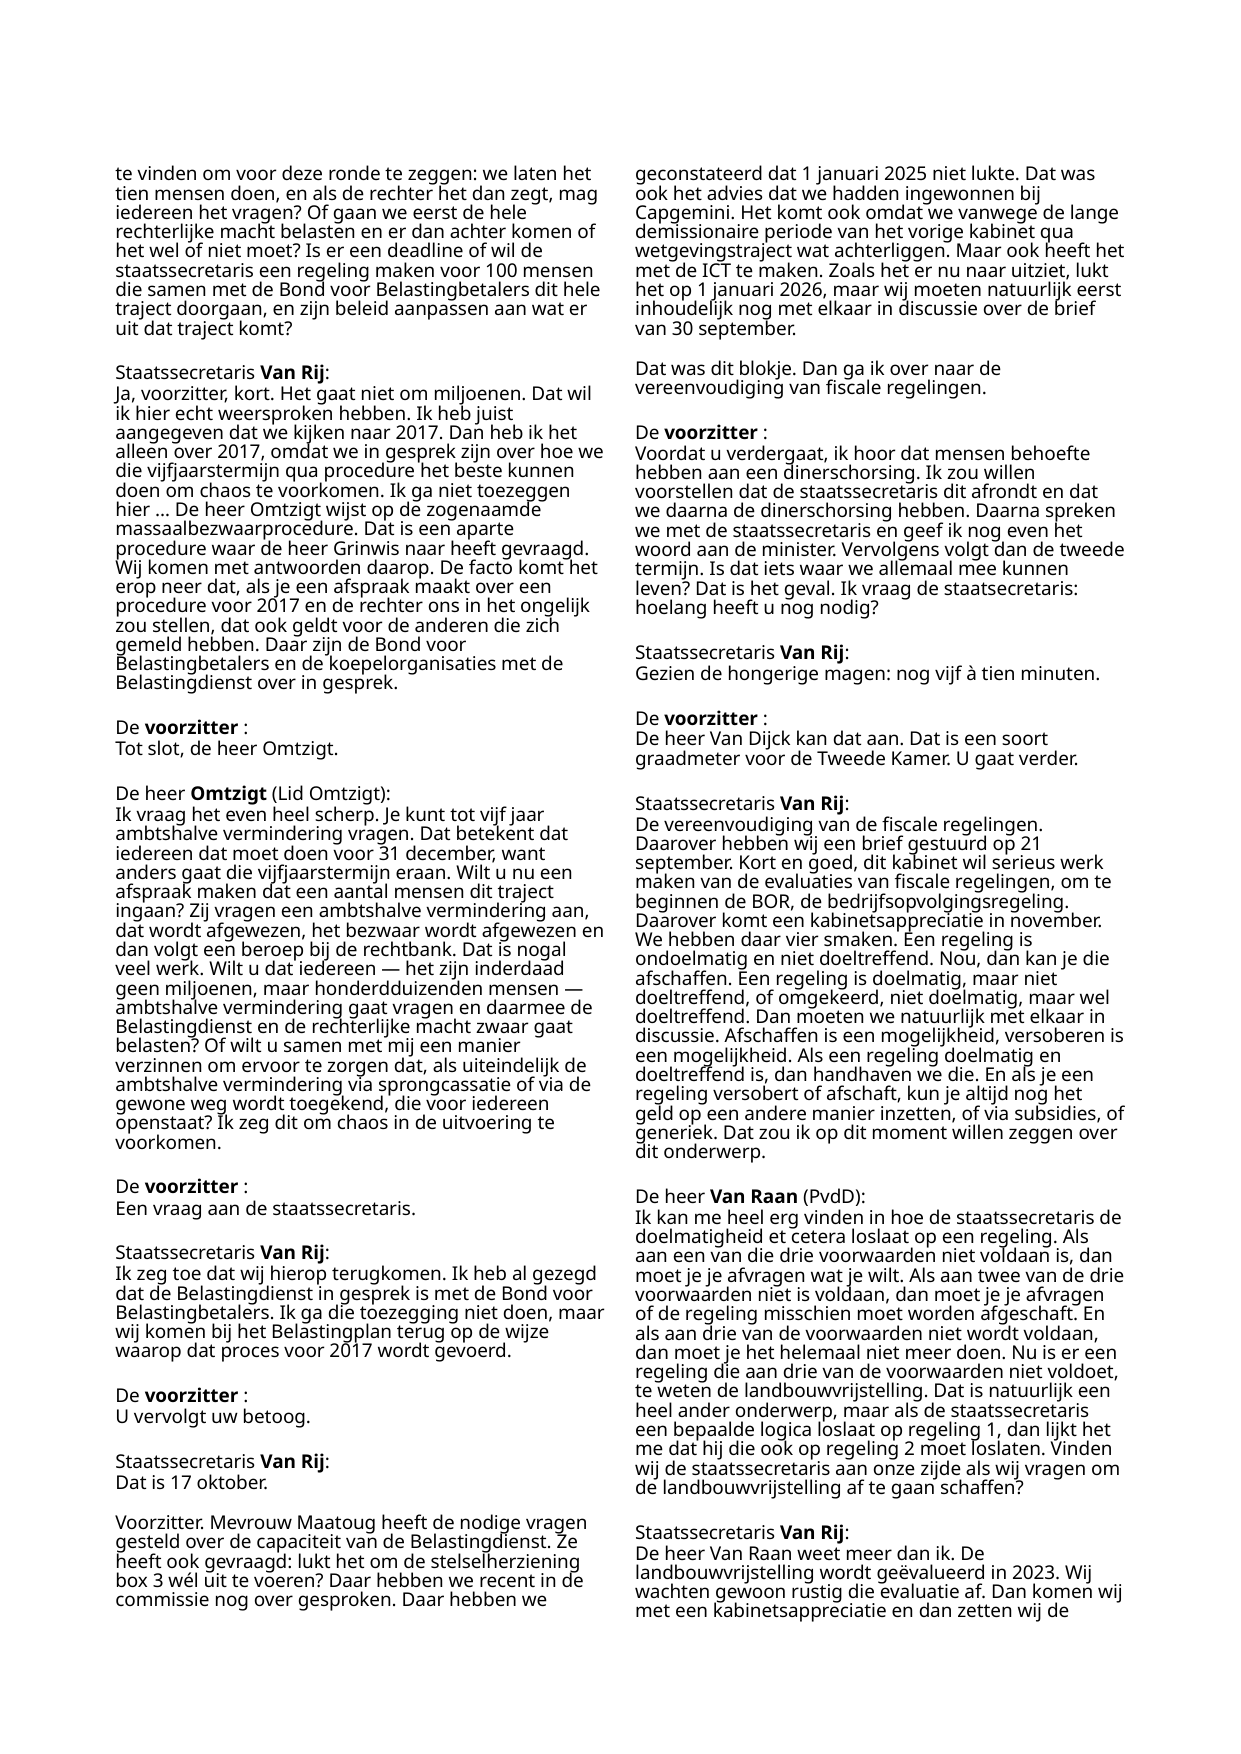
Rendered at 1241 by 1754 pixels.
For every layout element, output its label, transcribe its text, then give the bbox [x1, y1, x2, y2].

text De heer Van Raan weet meer dan ik. De landbouwvrijstelling wordt geëvalueerd in 2023. Wij wachten gewoon rustig die evaluatie af. Dan komen wij met een kabinetsappreciatie en dan zetten wij de [635, 1544, 1125, 1622]
text Ja, voorzitter, kort. Het gaat niet om miljoenen. Dat wil ik hier echt weersproken hebben. Ik heb juist aangegeven dat we kijken naar 2017. Dan heb ik het alleen over 2017, omdat we in gesprek zijn over hoe we die vijfjaarstermijn qua procedure het beste kunnen doen om chaos te voorkomen. Ik ga niet toezeggen hier … De heer Omtzigt wijst op de zogenaamde massaalbezwaarprocedure. Dat is een aparte procedure waar de heer Grinwis naar heeft gevraagd. Wij komen met antwoorden daarop. De facto komt het erop neer dat, als je een afspraak maakt over een procedure voor 2017 en de rechter ons in het ongelijk zou stellen, dat ook geldt voor de anderen die zich gemeld hebben. Daar zijn de Bond voor Belastingbetalers en de koepelorganisaties met de Belastingdienst over in gesprek. [115, 385, 605, 694]
text De vereenvoudiging van de fiscale regelingen. Daarover hebben wij een brief gestuurd op 21 september. Kort en goed, dit kabinet wil serieus werk maken van de evaluaties van fiscale regelingen, om te beginnen de BOR, de bedrijfsopvolgingsregeling. Daarover komt een kabinetsappreciatie in november. We hebben daar vier smaken. Een regeling is ondoelmatig en niet doeltreffend. Nou, dan kan je die afschaffen. Een regeling is doelmatig, maar niet doeltreffend, of omgekeerd, niet doelmatig, maar wel doeltreffend. Dan moeten we natuurlijk met elkaar in discussie. Afschaffen is een mogelijkheid, versoberen is een mogelijkheid. Als een regeling doelmatig en doeltreffend is, dan handhaven we die. En als je een regeling versobert of afschaft, kun je altijd nog het geld op een andere manier inzetten, of via subsidies, of generiek. Dat zou ik op dit moment willen zeggen over dit onderwerp. [635, 816, 1125, 1162]
text Ik kan me heel erg vinden in hoe de staatssecretaris de doelmatigheid et cetera loslaat op een regeling. Als aan een van die drie voorwaarden niet voldaan is, dan moet je je afvragen wat je wilt. Als aan twee van de drie voorwaarden niet is voldaan, dan moet je je afvragen of de regeling misschien moet worden afgeschaft. En als aan drie van de voorwaarden niet wordt voldaan, dan moet je het helemaal niet meer doen. Nu is er een regeling die aan drie van de voorwaarden niet voldoet, te weten de landbouwvrijstelling. Dat is natuurlijk een heel ander onderwerp, maar als de staatssecretaris een bepaalde logica loslaat op regeling 1, dan lijkt het me dat hij die ook op regeling 2 moet loslaten. Vinden wij de staatssecretaris aan onze zijde als wij vragen om de landbouwvrijstelling af te gaan schaffen? [635, 1209, 1125, 1498]
text Dat was dit blokje. Dan ga ik over naar de vereenvoudiging van fiscale regelingen. [635, 359, 1125, 398]
text Staatssecretaris Van Rij: [115, 1239, 605, 1265]
text Dat is 17 oktober. [115, 1474, 605, 1493]
text De voorzitter : [635, 705, 1125, 730]
text Staatssecretaris Van Rij: [635, 1519, 1125, 1544]
text te vinden om voor deze ronde te zeggen: we laten het tien mensen doen, en als de rechter het dan zegt, mag iedereen het vragen? Of gaan we eerst de hele rechterlijke macht belasten en er dan achter komen of het wel of niet moet? Is er een deadline of wil de staatssecretaris een regeling maken voor 100 mensen die samen met de Bond voor Belastingbetalers dit hele traject doorgaan, en zijn beleid aanpassen aan wat er uit dat traject komt? [115, 165, 605, 339]
text De heer Omtzigt (Lid Omtzigt): [115, 780, 605, 806]
text Staatssecretaris Van Rij: [635, 790, 1125, 816]
text Tot slot, de heer Omtzigt. [115, 740, 605, 759]
text Voorzitter. Mevrouw Maatoug heeft de nodige vragen gesteld over de capaciteit van de Belastingdienst. Ze heeft ook gevraagd: lukt het om de stelselherziening box 3 wél uit te voeren? Daar hebben we recent in de commissie nog over gesproken. Daar hebben we [115, 1514, 605, 1610]
text Gezien de hongerige magen: nog vijf à tien minuten. [635, 664, 1125, 684]
text Staatssecretaris Van Rij: [635, 639, 1125, 664]
text Voordat u verdergaat, ik hoor dat mensen behoefte hebben aan een dinerschorsing. Ik zou willen voorstellen dat de staatssecretaris dit afrondt en dat we daarna de dinerschorsing hebben. Daarna spreken we met de staatssecretaris en geef ik nog even het woord aan de minister. Vervolgens volgt dan de tweede termijn. Is dat iets waar we allemaal mee kunnen leven? Dat is het geval. Ik vraag de staatsecretaris: hoelang heeft u nog nodig? [635, 444, 1125, 618]
text Staatssecretaris Van Rij: [115, 359, 605, 385]
text De voorzitter : [115, 1174, 605, 1199]
text De voorzitter : [115, 714, 605, 740]
text De heer Van Raan (PvdD): [635, 1183, 1125, 1209]
text De voorzitter : [115, 1382, 605, 1408]
text Staatssecretaris Van Rij: [115, 1448, 605, 1474]
text Ik vraag het even heel scherp. Je kunt tot vijf jaar ambtshalve vermindering vragen. Dat betekent dat iedereen dat moet doen voor 31 december, want anders gaat die vijfjaarstermijn eraan. Wilt u nu een afspraak maken dat een aantal mensen dit traject ingaan? Zij vragen een ambtshalve vermindering aan, dat wordt afgewezen, het bezwaar wordt afgewezen en dan volgt een beroep bij de rechtbank. Dat is nogal veel werk. Wilt u dat iedereen — het zijn inderdaad geen miljoenen, maar honderdduizenden mensen — ambtshalve vermindering gaat vragen en daarmee de Belastingdienst en de rechterlijke macht zwaar gaat belasten? Of wilt u samen met mij een manier verzinnen om ervoor te zorgen dat, als uiteindelijk de ambtshalve vermindering via sprongcassatie of via de gewone weg wordt toegekend, die voor iedereen openstaat? Ik zeg dit om chaos in de uitvoering te voorkomen. [115, 806, 605, 1153]
text Een vraag aan de staatssecretaris. [115, 1199, 605, 1219]
text geconstateerd dat 1 januari 2025 niet lukte. Dat was ook het advies dat we hadden ingewonnen bij Capgemini. Het komt ook omdat we vanwege de lange demissionaire periode van het vorige kabinet qua wetgevingstraject wat achterliggen. Maar ook heeft het met de ICT te maken. Zoals het er nu naar uitziet, lukt het op 1 januari 2026, maar wij moeten natuurlijk eerst inhoudelijk nog met elkaar in discussie over de brief van 30 september. [635, 165, 1125, 339]
text U vervolgt uw betoog. [115, 1408, 605, 1427]
text De voorzitter : [635, 419, 1125, 444]
text De heer Van Dijck kan dat aan. Dat is een soort graadmeter voor de Tweede Kamer. U gaat verder. [635, 730, 1125, 769]
text Ik zeg toe dat wij hierop terugkomen. Ik heb al gezegd dat de Belastingdienst in gesprek is met de Bond voor Belastingbetalers. Ik ga die toezegging niet doen, maar wij komen bij het Belastingplan terug op de wijze waarop dat proces voor 2017 wordt gevoerd. [115, 1265, 605, 1362]
